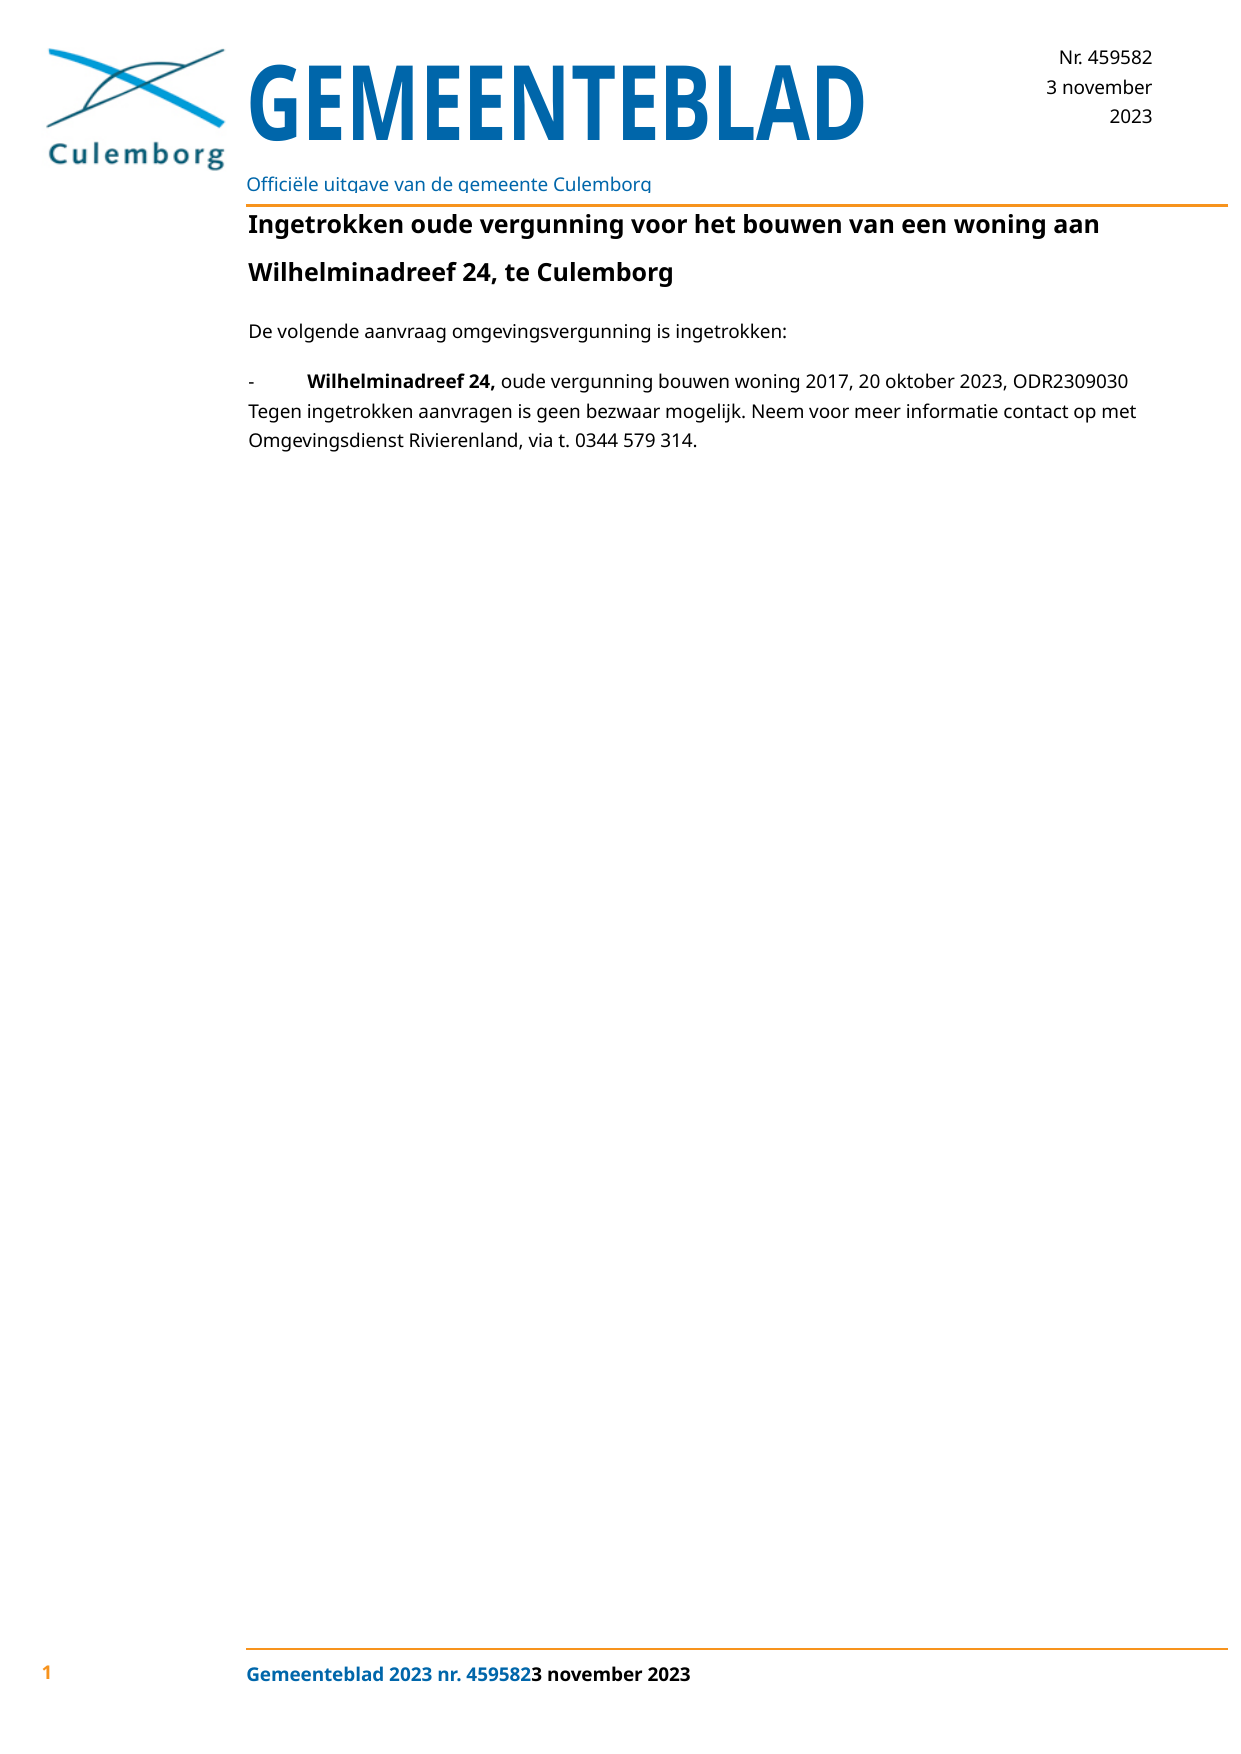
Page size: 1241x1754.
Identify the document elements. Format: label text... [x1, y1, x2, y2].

picture [41, 47, 231, 172]
list Wilhelminadreef 24, oude vergunning bouwen woning 2017, 20 oktober 2023, ODR2309030 [248, 368, 1152, 394]
text Tegen ingetrokken aanvragen is geen bezwaar mogelijk. Neem voor meer informatie contact op met Omgevingsdienst Rivierenland, via t. 0344 579 314. [248, 398, 1152, 453]
text De volgende aanvraag omgevingsvergunning is ingetrokken: [248, 318, 1152, 344]
text Ingetrokken oude vergunning voor het bouwen van een woning aan Wilhelminadreef 24, te Culemborg [248, 207, 1152, 288]
